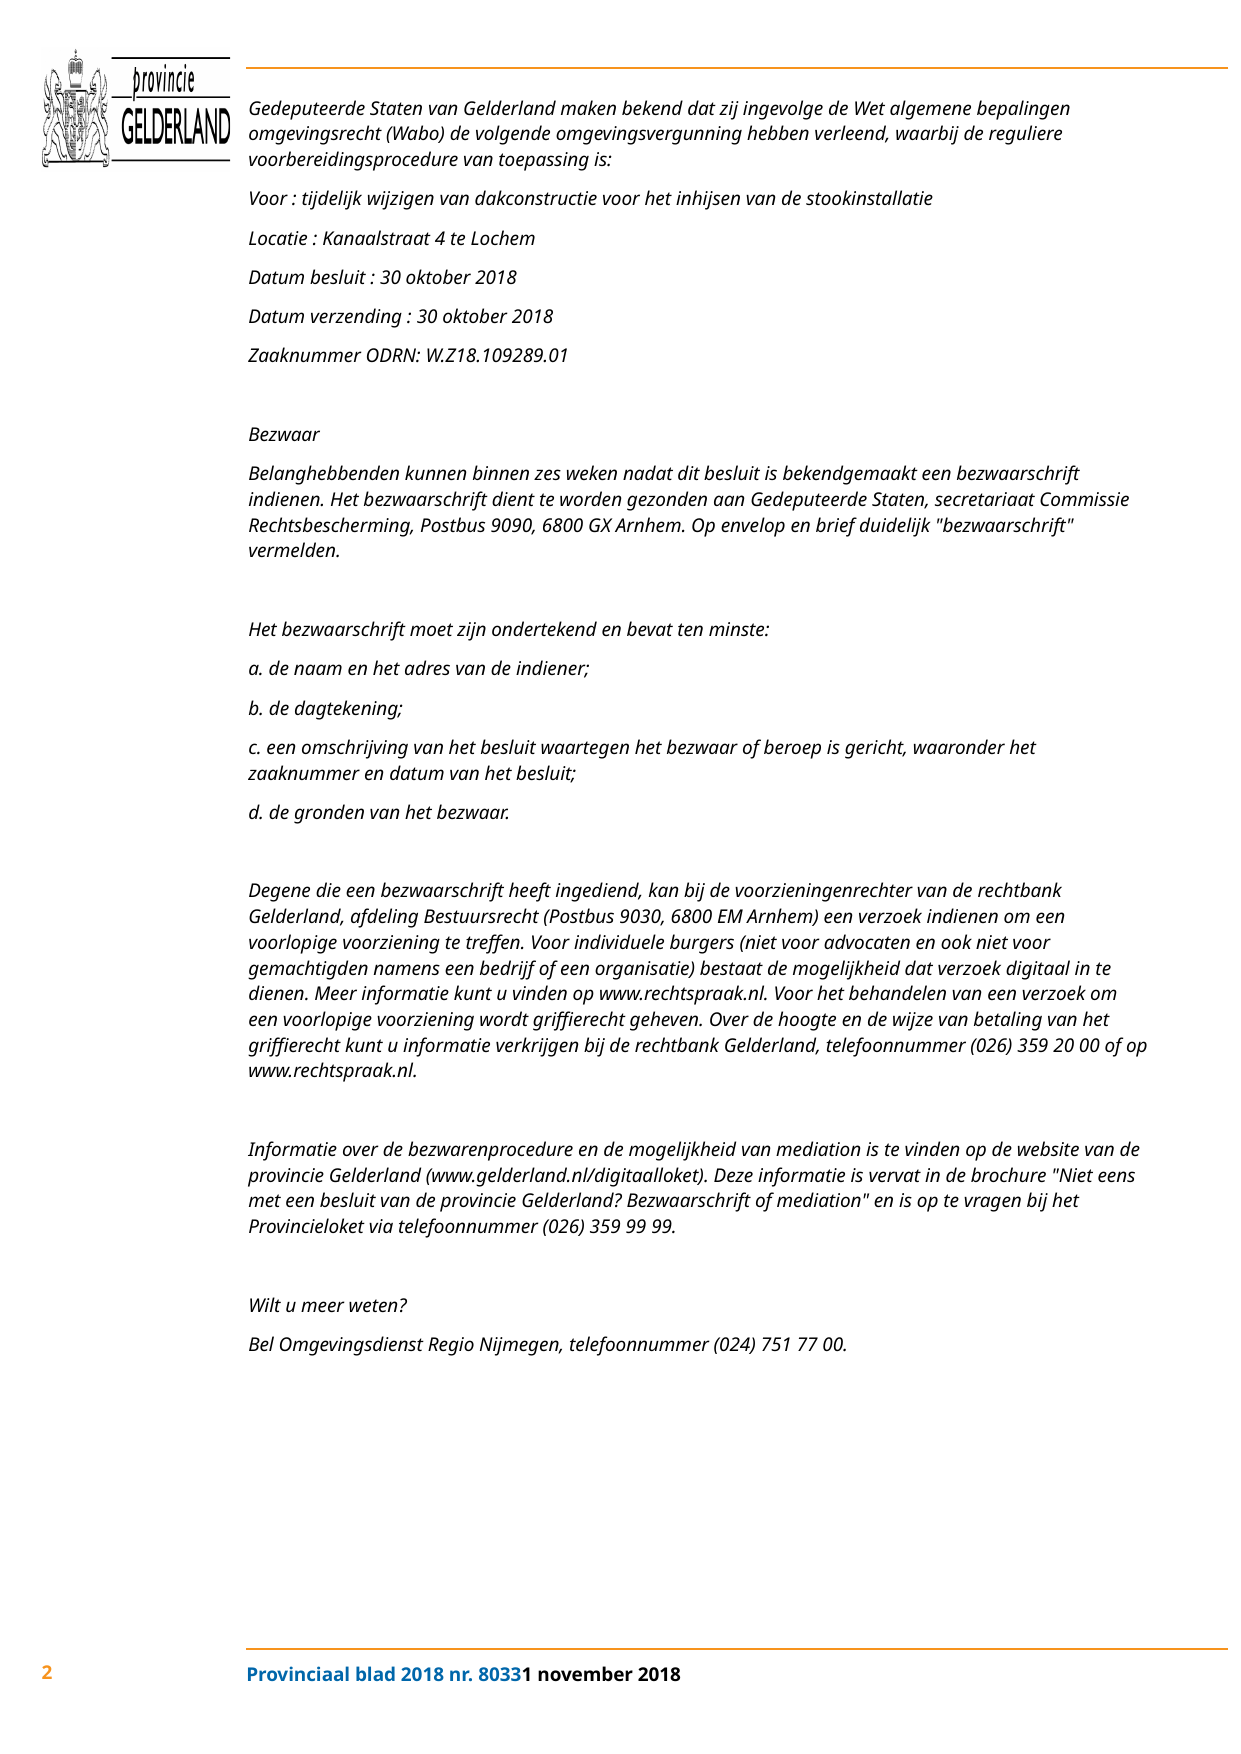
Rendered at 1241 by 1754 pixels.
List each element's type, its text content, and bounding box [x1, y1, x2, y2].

text Bel Omgevingsdienst Regio Nijmegen, telefoonnummer (024) 751 77 00. [248, 1331, 1152, 1357]
text Het bezwaarschrift moet zijn ondertekend en bevat ten minste: [248, 616, 1152, 642]
text Voor : tijdelijk wijzigen van dakconstructie voor het inhijsen van de stookinstallatie [248, 186, 1152, 211]
text Zaaknummer ODRN: W.Z18.109289.01 [248, 343, 1152, 368]
text Belanghebbenden kunnen binnen zes weken nadat dit besluit is bekendgemaakt een bezwaarschrift indienen. Het bezwaarschrift dient te worden gezonden aan Gedeputeerde Staten, secretariaat Commissie Rechtsbescherming, Postbus 9090, 6800 GX Arnhem. Op envelop en brief duidelijk "bezwaarschrift" vermelden. [248, 460, 1152, 563]
text Informatie over de bezwarenprocedure en de mogelijkheid van mediation is te vinden op de website van de provincie Gelderland (www.gelderland.nl/digitaalloket). Deze informatie is vervat in de brochure "Niet eens met een besluit van de provincie Gelderland? Bezwaarschrift of mediation" en is op te vragen bij het Provincieloket via telefoonnummer (026) 359 99 99. [248, 1136, 1152, 1239]
text Datum verzending : 30 oktober 2018 [248, 303, 1152, 329]
text Locatie : Kanaalstraat 4 te Lochem [248, 225, 1152, 251]
text c. een omschrijving van het besluit waartegen het bezwaar of beroep is gericht, waaronder het zaaknummer en datum van het besluit; [248, 734, 1152, 785]
text Datum besluit : 30 oktober 2018 [248, 264, 1152, 290]
text Bezwaar [248, 421, 1152, 447]
text Gedeputeerde Staten van Gelderland maken bekend dat zij ingevolge de Wet algemene bepalingen omgevingsrecht (Wabo) de volgende omgevingsvergunning hebben verleend, waarbij de reguliere voorbereidingsprocedure van toepassing is: [248, 95, 1152, 172]
picture [41, 47, 231, 172]
text b. de dagtekening; [248, 695, 1152, 720]
text d. de gronden van het bezwaar. [248, 799, 1152, 825]
text Wilt u meer weten? [248, 1292, 1152, 1318]
text Degene die een bezwaarschrift heeft ingediend, kan bij de voorzieningenrechter van de rechtbank Gelderland, afdeling Bestuursrecht (Postbus 9030, 6800 EM Arnhem) een verzoek indienen om een voorlopige voorziening te treffen. Voor individuele burgers (niet voor advocaten en ook niet voor gemachtigden namens een bedrijf of een organisatie) bestaat de mogelijkheid dat verzoek digitaal in te dienen. Meer informatie kunt u vinden op www.rechtspraak.nl. Voor het behandelen van een verzoek om een voorlopige voorziening wordt griffierecht geheven. Over de hoogte en de wijze van betaling van het griffierecht kunt u informatie verkrijgen bij de rechtbank Gelderland, telefoonnummer (026) 359 20 00 of op www.rechtspraak.nl. [248, 877, 1152, 1083]
text a. de naam en het adres van de indiener; [248, 655, 1152, 681]
